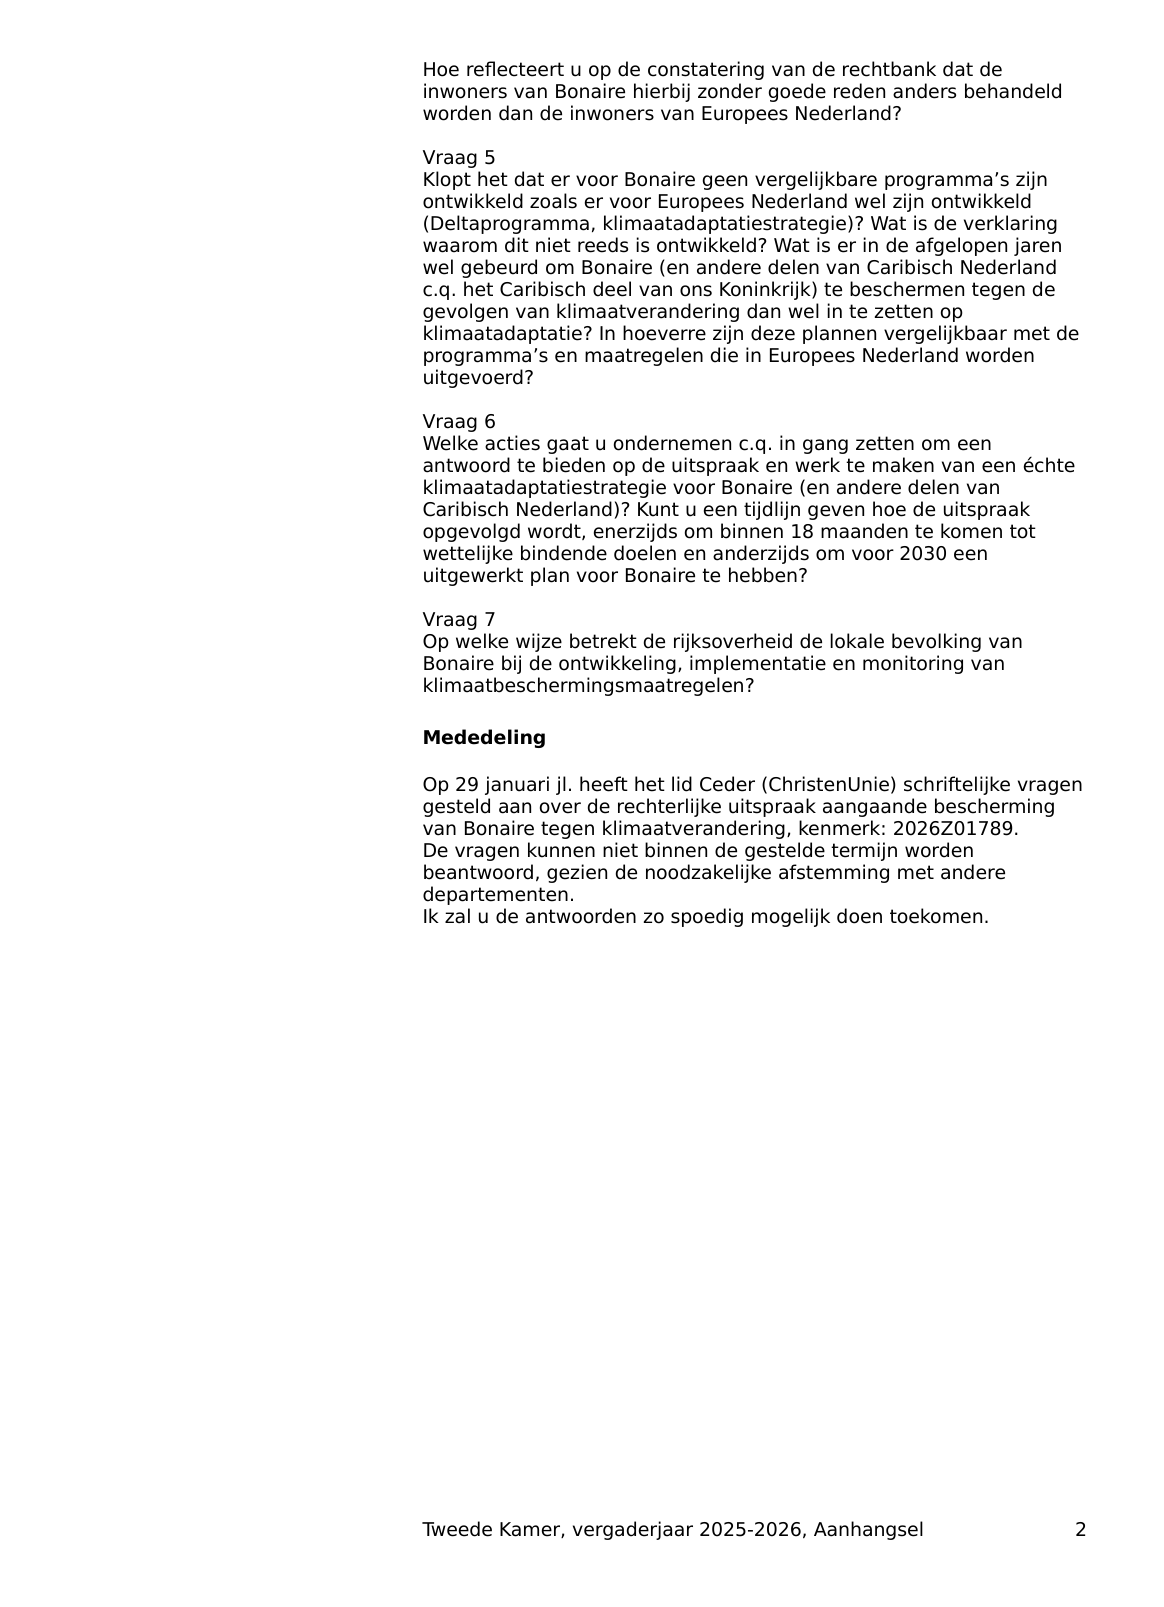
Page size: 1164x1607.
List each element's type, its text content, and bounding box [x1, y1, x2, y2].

text Vraag 6 [422, 411, 1087, 433]
text Vraag 7 [422, 609, 1087, 631]
text Welke acties gaat u ondernemen c.q. in gang zetten om een antwoord te bieden op de uitspraak en werk te maken van een échte klimaatadaptatiestrategie voor Bonaire (en andere delen van Caribisch Nederland)? Kunt u een tijdlijn geven hoe de uitspraak opgevolgd wordt, enerzijds om binnen 18 maanden te komen tot wettelijke bindende doelen en anderzijds om voor 2030 een uitgewerkt plan voor Bonaire te hebben? [422, 433, 1087, 587]
text Op welke wijze betrekt de rijksoverheid de lokale bevolking van Bonaire bij de ontwikkeling, implementatie en monitoring van klimaatbeschermingsmaatregelen? [422, 631, 1087, 697]
text Op 29 januari jl. heeft het lid Ceder (ChristenUnie) schriftelijke vragen gesteld aan over de rechterlijke uitspraak aangaande bescherming van Bonaire tegen klimaatverandering, kenmerk: 2026Z01789. [422, 774, 1087, 840]
text Vraag 5 [422, 147, 1087, 169]
text De vragen kunnen niet binnen de gestelde termijn worden beantwoord, gezien de noodzakelijke afstemming met andere departementen. [422, 840, 1087, 906]
text Ik zal u de antwoorden zo spoedig mogelijk doen toekomen. [422, 906, 1087, 928]
text Klopt het dat er voor Bonaire geen vergelijkbare programma’s zijn ontwikkeld zoals er voor Europees Nederland wel zijn ontwikkeld (Deltaprogramma, klimaatadaptatiestrategie)? Wat is de verklaring waarom dit niet reeds is ontwikkeld? Wat is er in de afgelopen jaren wel gebeurd om Bonaire (en andere delen van Caribisch Nederland c.q. het Caribisch deel van ons Koninkrijk) te beschermen tegen de gevolgen van klimaatverandering dan wel in te zetten op klimaatadaptatie? In hoeverre zijn deze plannen vergelijkbaar met de programma’s en maatregelen die in Europees Nederland worden uitgevoerd? [422, 169, 1087, 389]
text Hoe reflecteert u op de constatering van de rechtbank dat de inwoners van Bonaire hierbij zonder goede reden anders behandeld worden dan de inwoners van Europees Nederland? [422, 59, 1087, 125]
subtitle Mededeling [422, 727, 1087, 749]
